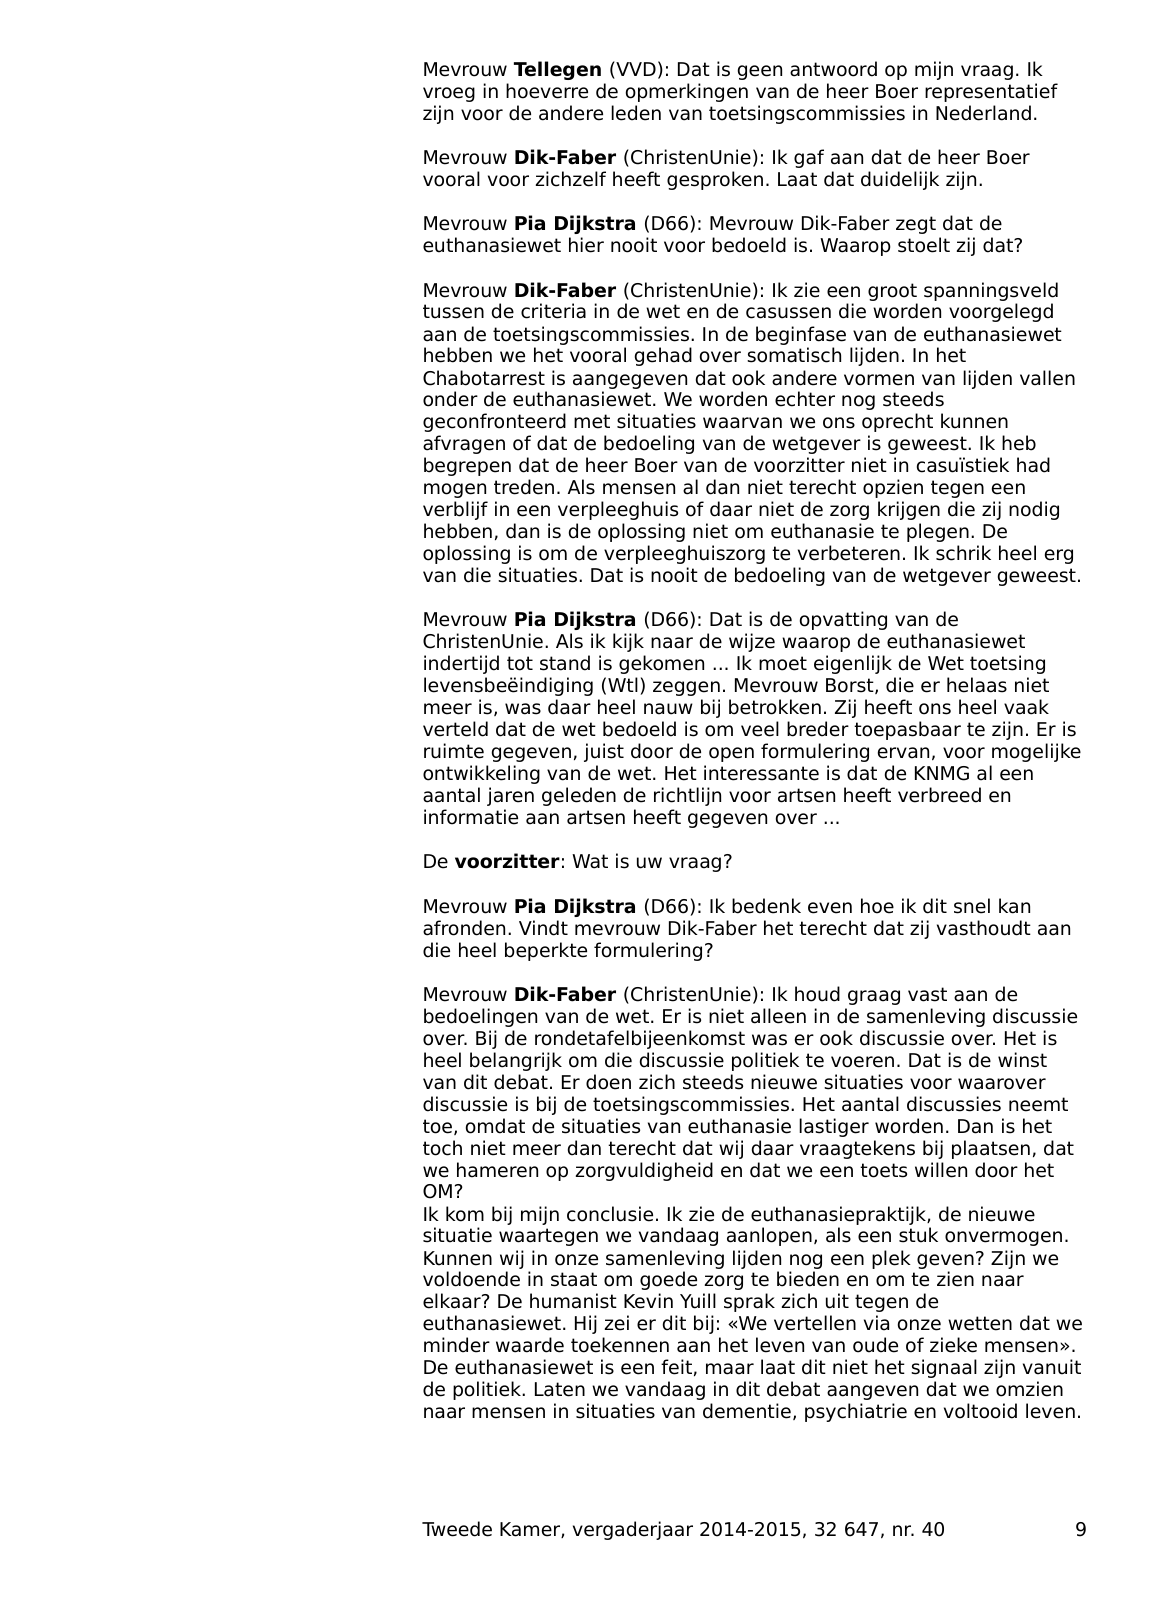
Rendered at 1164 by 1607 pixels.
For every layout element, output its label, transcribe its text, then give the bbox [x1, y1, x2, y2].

text Mevrouw Dik-Faber (ChristenUnie): Ik houd graag vast aan de bedoelingen van de wet. Er is niet alleen in de samenleving discussie over. Bij de rondetafelbijeenkomst was er ook discussie over. Het is heel belangrijk om die discussie politiek te voeren. Dat is de winst van dit debat. Er doen zich steeds nieuwe situaties voor waarover discussie is bij de toetsingscommissies. Het aantal discussies neemt toe, omdat de situaties van euthanasie lastiger worden. Dan is het toch niet meer dan terecht dat wij daar vraagtekens bij plaatsen, dat we hameren op zorgvuldigheid en dat we een toets willen door het OM? [422, 984, 1087, 1203]
text Mevrouw Tellegen (VVD): Dat is geen antwoord op mijn vraag. Ik vroeg in hoeverre de opmerkingen van de heer Boer representatief zijn voor de andere leden van toetsingscommissies in Nederland. [422, 59, 1087, 125]
text De voorzitter: Wat is uw vraag? [422, 851, 1087, 873]
text Mevrouw Pia Dijkstra (D66): Mevrouw Dik-Faber zegt dat de euthanasiewet hier nooit voor bedoeld is. Waarop stoelt zij dat? [422, 213, 1087, 257]
text Ik kom bij mijn conclusie. Ik zie de euthanasiepraktijk, de nieuwe situatie waartegen we vandaag aanlopen, als een stuk onvermogen. Kunnen wij in onze samenleving lijden nog een plek geven? Zijn we voldoende in staat om goede zorg te bieden en om te zien naar elkaar? De humanist Kevin Yuill sprak zich uit tegen de euthanasiewet. Hij zei er dit bij: «We vertellen via onze wetten dat we minder waarde toekennen aan het leven van oude of zieke mensen». De euthanasiewet is een feit, maar laat dit niet het signaal zijn vanuit de politiek. Laten we vandaag in dit debat aangeven dat we omzien naar mensen in situaties van dementie, psychiatrie en voltooid leven. [422, 1203, 1087, 1423]
text Mevrouw Dik-Faber (ChristenUnie): Ik zie een groot spanningsveld tussen de criteria in de wet en de casussen die worden voorgelegd aan de toetsingscommissies. In de beginfase van de euthanasiewet hebben we het vooral gehad over somatisch lijden. In het Chabotarrest is aangegeven dat ook andere vormen van lijden vallen onder de euthanasiewet. We worden echter nog steeds geconfronteerd met situaties waarvan we ons oprecht kunnen afvragen of dat de bedoeling van de wetgever is geweest. Ik heb begrepen dat de heer Boer van de voorzitter niet in casuïstiek had mogen treden. Als mensen al dan niet terecht opzien tegen een verblijf in een verpleeghuis of daar niet de zorg krijgen die zij nodig hebben, dan is de oplossing niet om euthanasie te plegen. De oplossing is om de verpleeghuiszorg te verbeteren. Ik schrik heel erg van die situaties. Dat is nooit de bedoeling van de wetgever geweest. [422, 279, 1087, 587]
text Mevrouw Pia Dijkstra (D66): Ik bedenk even hoe ik dit snel kan afronden. Vindt mevrouw Dik-Faber het terecht dat zij vasthoudt aan die heel beperkte formulering? [422, 896, 1087, 961]
text Mevrouw Dik-Faber (ChristenUnie): Ik gaf aan dat de heer Boer vooral voor zichzelf heeft gesproken. Laat dat duidelijk zijn. [422, 147, 1087, 191]
text Mevrouw Pia Dijkstra (D66): Dat is de opvatting van de ChristenUnie. Als ik kijk naar de wijze waarop de euthanasiewet indertijd tot stand is gekomen ... Ik moet eigenlijk de Wet toetsing levensbeëindiging (Wtl) zeggen. Mevrouw Borst, die er helaas niet meer is, was daar heel nauw bij betrokken. Zij heeft ons heel vaak verteld dat de wet bedoeld is om veel breder toepasbaar te zijn. Er is ruimte gegeven, juist door de open formulering ervan, voor mogelijke ontwikkeling van de wet. Het interessante is dat de KNMG al een aantal jaren geleden de richtlijn voor artsen heeft verbreed en informatie aan artsen heeft gegeven over ... [422, 609, 1087, 829]
